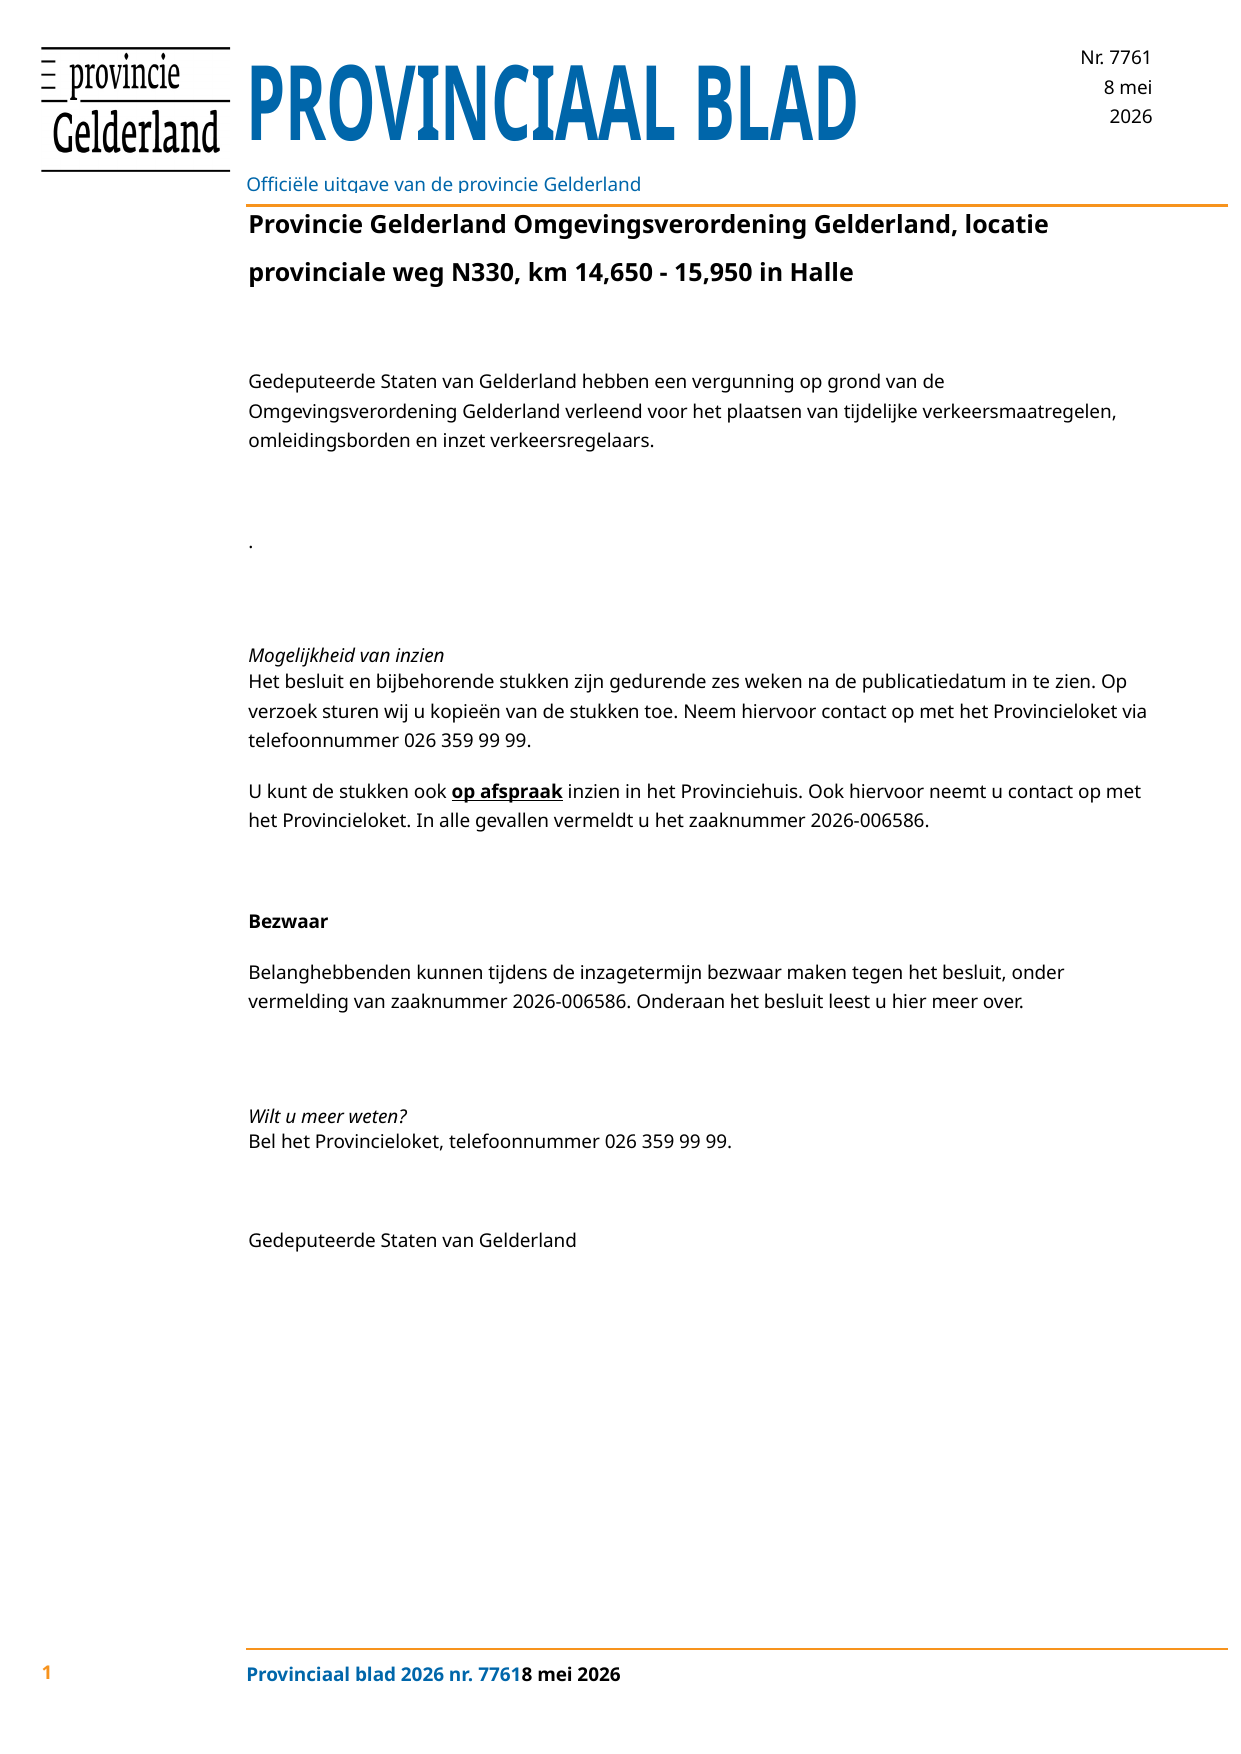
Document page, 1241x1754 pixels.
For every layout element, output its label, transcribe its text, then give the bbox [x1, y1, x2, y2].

text Bezwaar [248, 908, 1152, 934]
text Gedeputeerde Staten van Gelderland hebben een vergunning op grond van de Omgevingsverordening Gelderland verleend voor het plaatsen van tijdelijke verkeersmaatregelen, omleidingsborden en inzet verkeersregelaars. [248, 368, 1152, 453]
picture [41, 47, 231, 172]
text Het besluit en bijbehorende stukken zijn gedurende zes weken na de publicatiedatum in te zien. Op verzoek sturen wij u kopieën van de stukken toe. Neem hiervoor contact op met het Provincieloket via telefoonnummer 026 359 99 99. [248, 668, 1152, 753]
text Bel het Provincieloket, telefoonnummer 026 359 99 99. [248, 1128, 1152, 1154]
text Belanghebbenden kunnen tijdens de inzagetermijn bezwaar maken tegen het besluit, onder vermelding van zaaknummer 2026-006586. Onderaan het besluit leest u hier meer over. [248, 959, 1152, 1014]
text U kunt de stukken ook op afspraak inzien in het Provinciehuis. Ook hiervoor neemt u contact op met het Provincieloket. In alle gevallen vermeldt u het zaaknummer 2026-006586. [248, 778, 1152, 833]
text . [248, 528, 1152, 554]
text Gedeputeerde Staten van Gelderland [248, 1227, 1152, 1252]
text Wilt u meer weten? [248, 1103, 1152, 1128]
text Provincie Gelderland Omgevingsverordening Gelderland, locatie provinciale weg N330, km 14,650 - 15,950 in Halle [248, 207, 1152, 288]
text Mogelijkheid van inzien [248, 643, 1152, 668]
